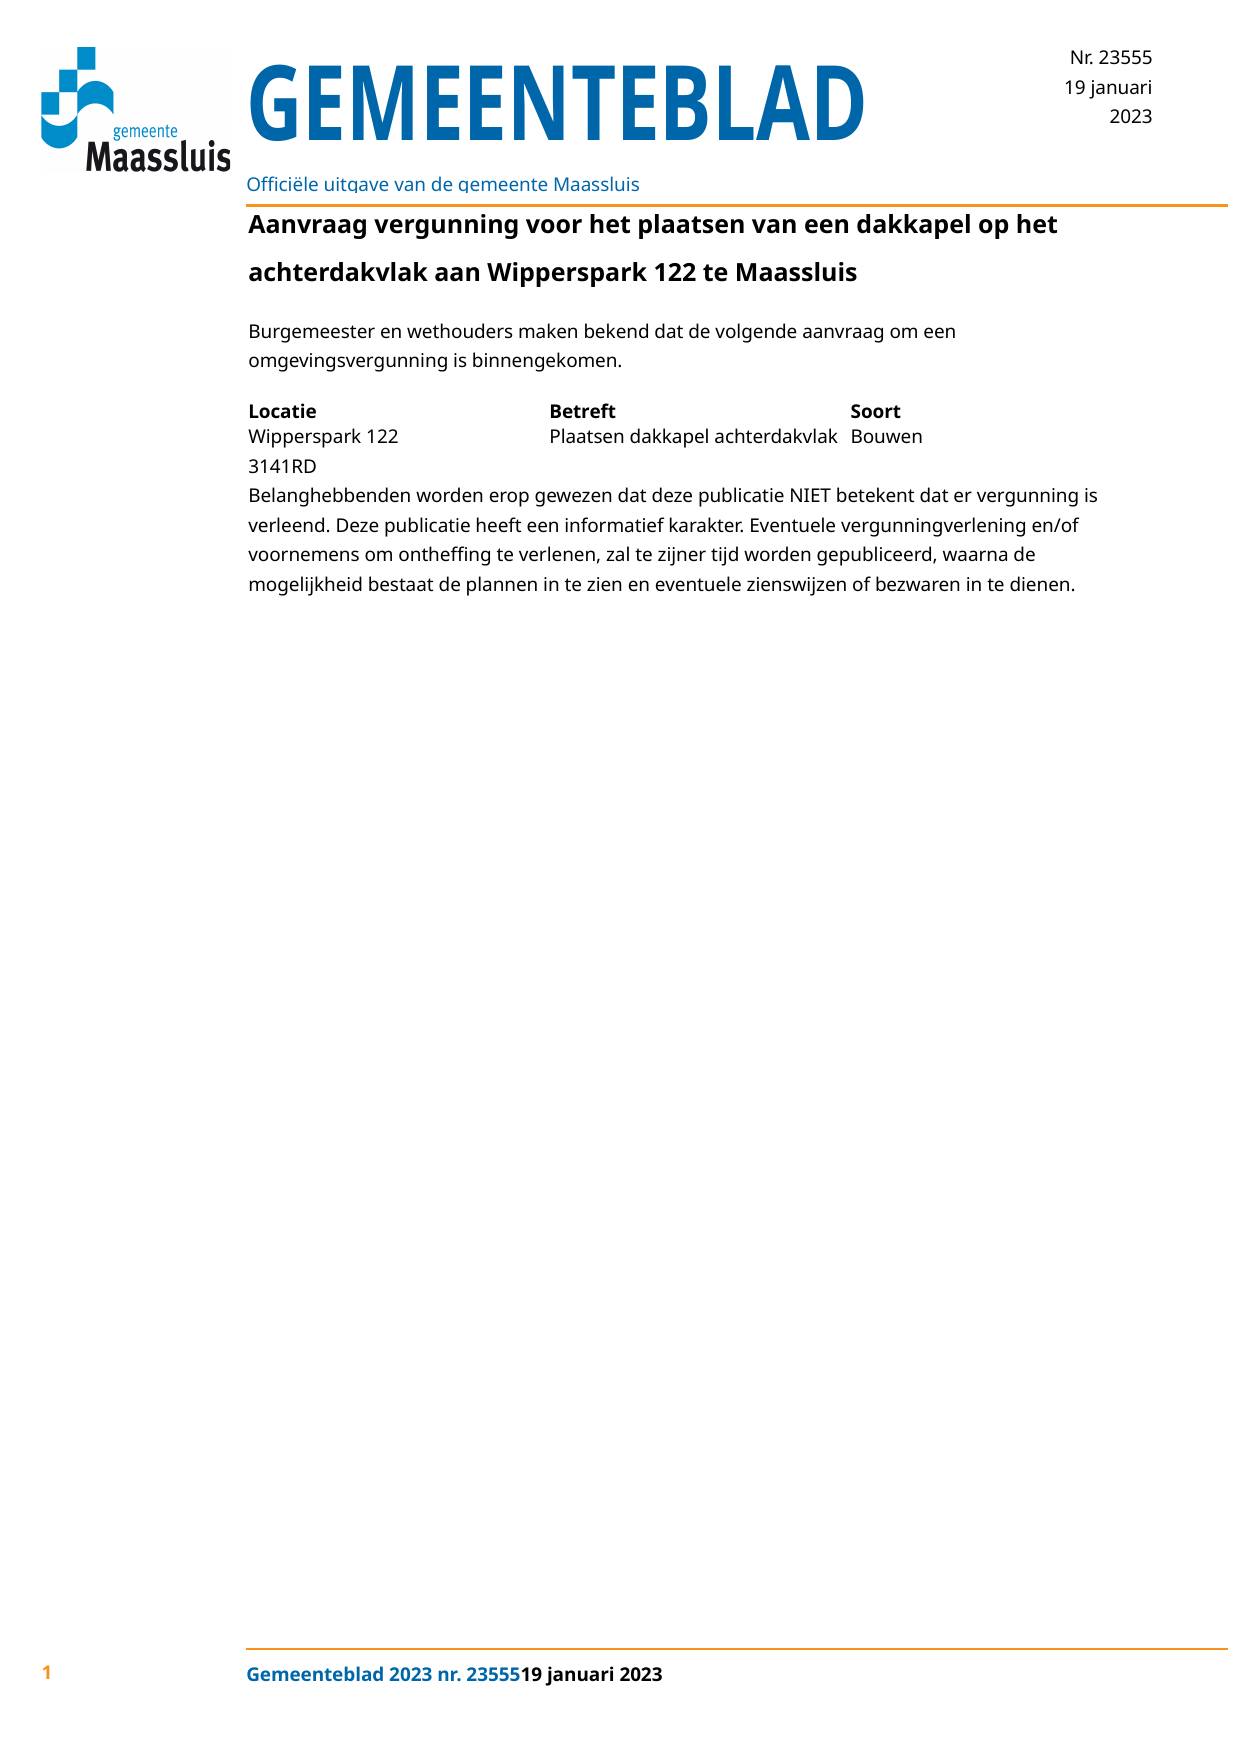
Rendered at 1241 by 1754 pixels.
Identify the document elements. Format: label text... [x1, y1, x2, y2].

text Burgemeester en wethouders maken bekend dat de volgende aanvraag om een omgevingsvergunning is binnengekomen. [248, 318, 1152, 373]
table_header Locatie [248, 398, 549, 424]
table_header Soort [850, 398, 1152, 424]
text Belanghebbenden worden erop gewezen dat deze publicatie NIET betekent dat er vergunning is verleend. Deze publicatie heeft een informatief karakter. Eventuele vergunningverlening en/of voornemens om ontheffing te verlenen, zal te zijner tijd worden gepubliceerd, waarna de mogelijkheid bestaat de plannen in te zien en eventuele zienswijzen of bezwaren in te dienen. [248, 482, 1152, 597]
table_cell Wipperspark 122 3141RD [248, 424, 549, 479]
table_cell Bouwen [850, 424, 1152, 479]
table_cell Plaatsen dakkapel achterdakvlak [549, 424, 850, 479]
picture [41, 47, 231, 172]
text Aanvraag vergunning voor het plaatsen van een dakkapel op het achterdakvlak aan Wipperspark 122 te Maassluis [248, 207, 1152, 288]
table_header Betreft [549, 398, 850, 424]
picture [41, 47, 77, 92]
